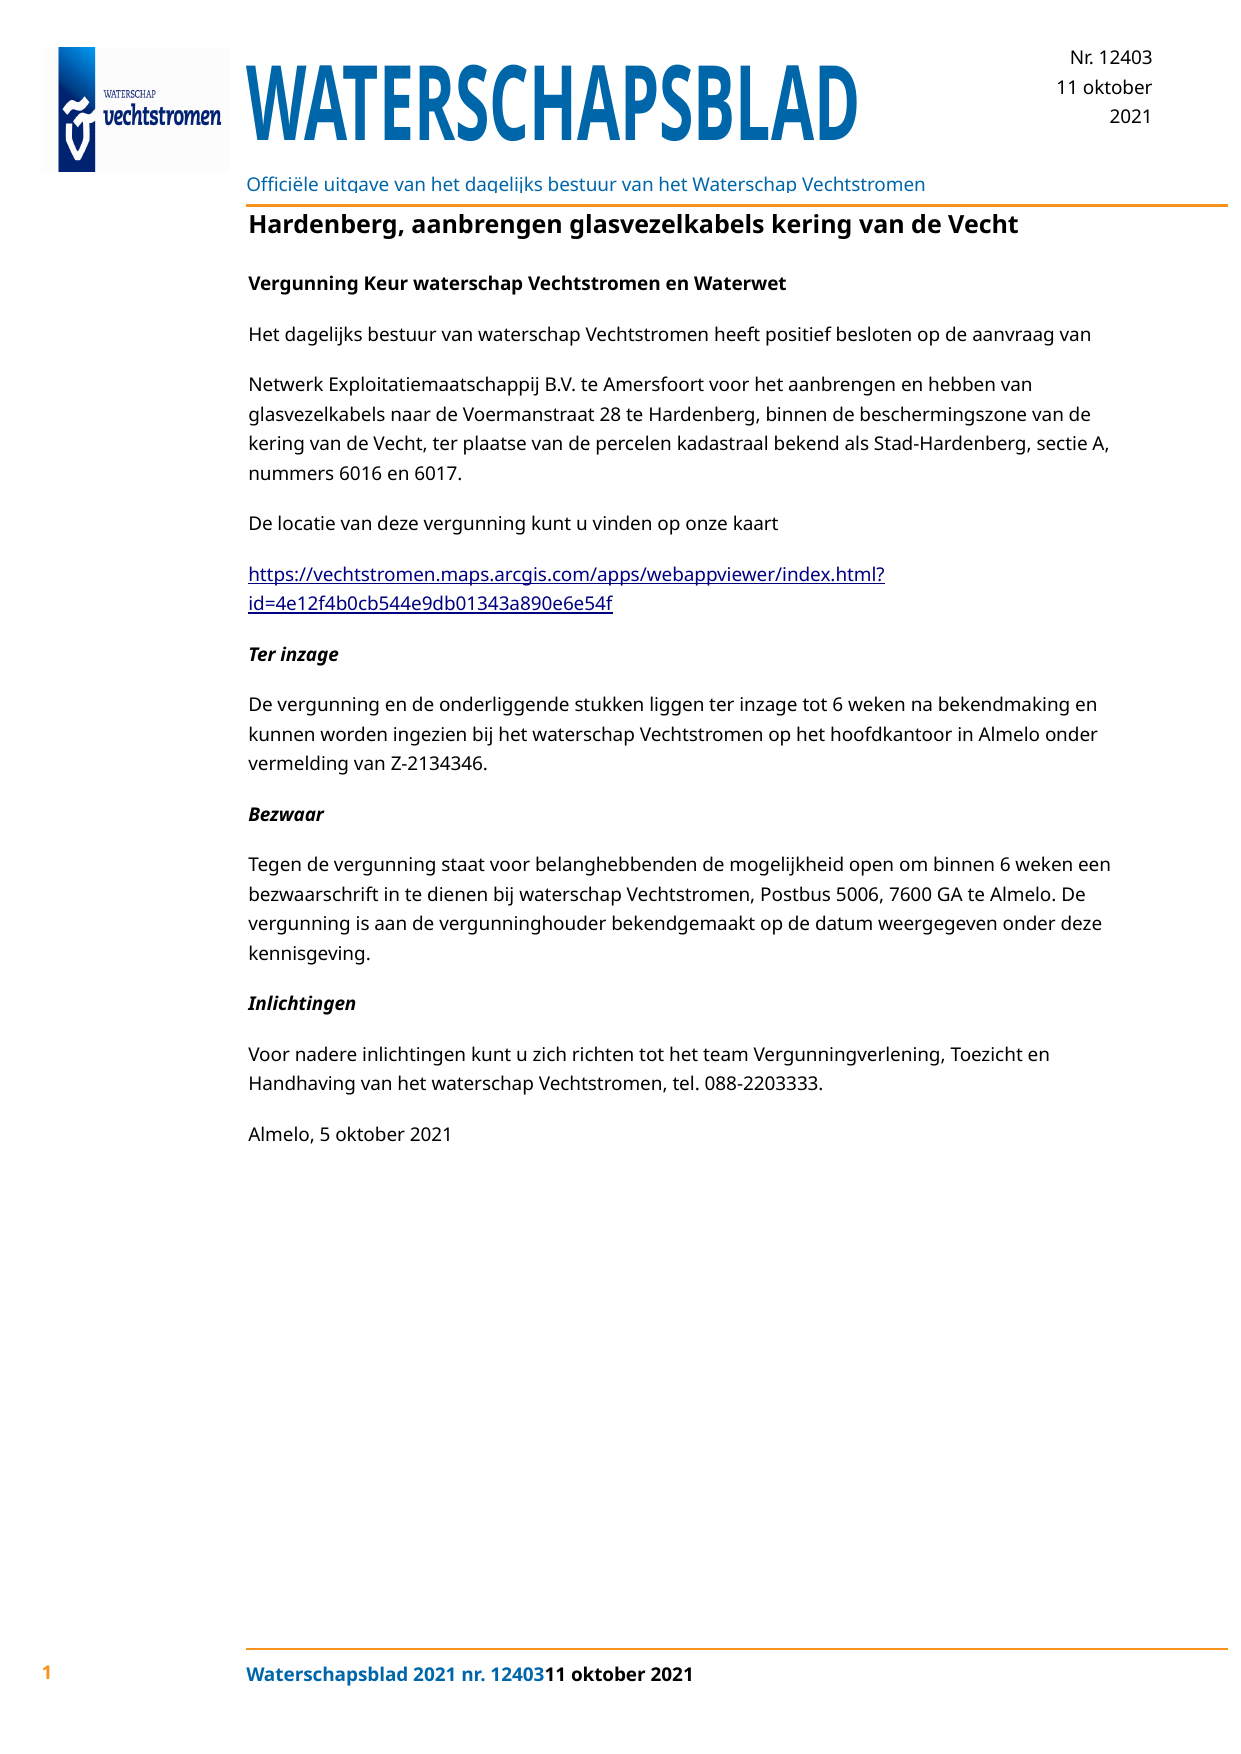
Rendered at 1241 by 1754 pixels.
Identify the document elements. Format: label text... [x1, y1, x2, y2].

text De locatie van deze vergunning kunt u vinden op onze kaart [248, 510, 1152, 536]
text Bezwaar [248, 801, 1152, 826]
text Tegen de vergunning staat voor belanghebbenden de mogelijkheid open om binnen 6 weken een bezwaarschrift in te dienen bij waterschap Vechtstromen, Postbus 5006, 7600 GA te Almelo. De vergunning is aan de vergunninghouder bekendgemaakt op de datum weergegeven onder deze kennisgeving. [248, 851, 1152, 966]
text Hardenberg, aanbrengen glasvezelkabels kering van de Vecht [248, 207, 1152, 241]
text https://vechtstromen.maps.arcgis.com/apps/webappviewer/index.html?id=4e12f4b0cb544e9db01343a890e6e54f [248, 561, 1152, 616]
text Voor nadere inlichtingen kunt u zich richten tot het team Vergunningverlening, Toezicht en Handhaving van het waterschap Vechtstromen, tel. 088-2203333. [248, 1041, 1152, 1096]
text Ter inzage [248, 641, 1152, 666]
text Almelo, 5 oktober 2021 [248, 1121, 1152, 1146]
text Vergunning Keur waterschap Vechtstromen en Waterwet [248, 270, 1152, 296]
text Inlichtingen [248, 990, 1152, 1016]
text Het dagelijks bestuur van waterschap Vechtstromen heeft positief besloten op de aanvraag van [248, 321, 1152, 346]
picture [41, 47, 231, 172]
text Netwerk Exploitatiemaatschappij B.V. te Amersfoort voor het aanbrengen en hebben van glasvezelkabels naar de Voermanstraat 28 te Hardenberg, binnen de beschermingszone van de kering van de Vecht, ter plaatse van de percelen kadastraal bekend als Stad-Hardenberg, sectie A, nummers 6016 en 6017. [248, 371, 1152, 486]
text De vergunning en de onderliggende stukken liggen ter inzage tot 6 weken na bekendmaking en kunnen worden ingezien bij het waterschap Vechtstromen op het hoofdkantoor in Almelo onder vermelding van Z-2134346. [248, 691, 1152, 776]
